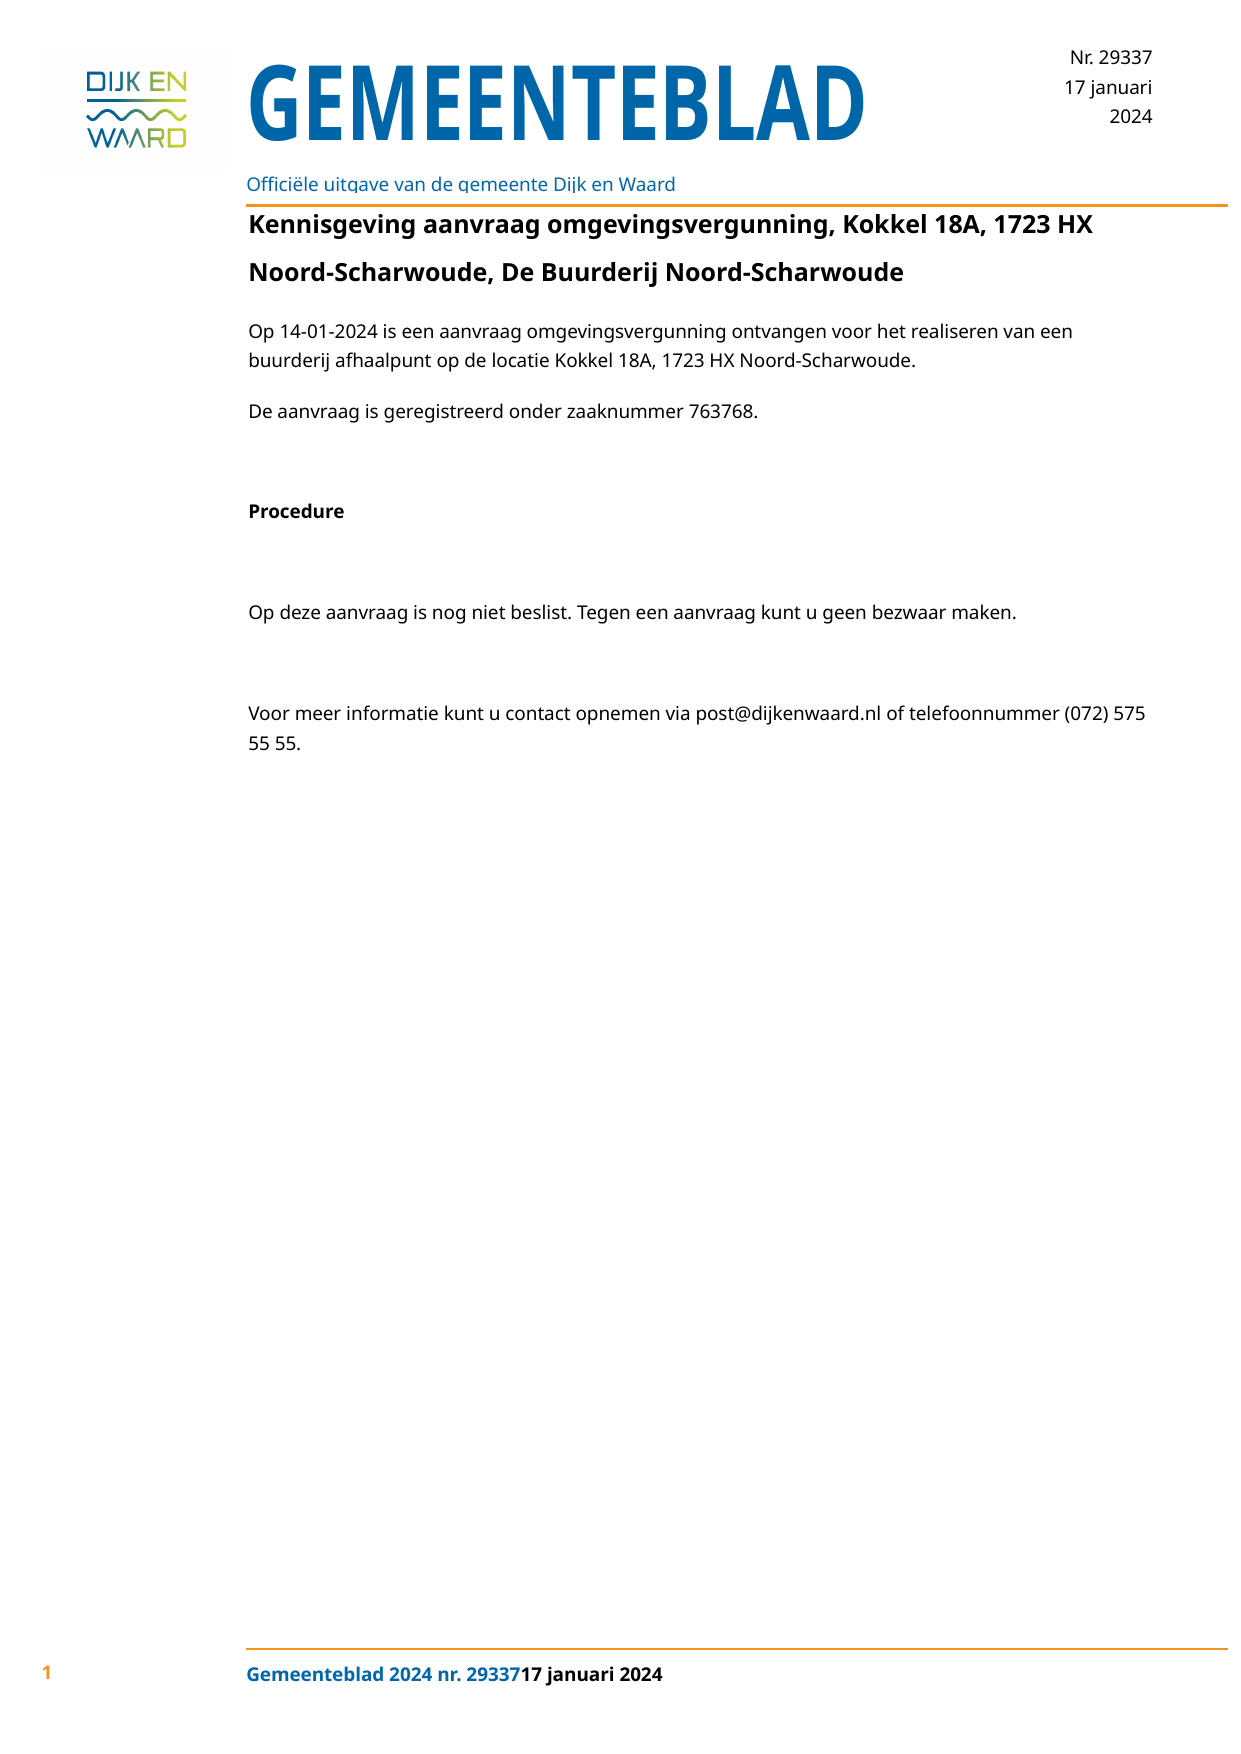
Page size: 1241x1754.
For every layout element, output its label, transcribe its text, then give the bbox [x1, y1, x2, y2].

text Voor meer informatie kunt u contact opnemen via post@dijkenwaard.nl of telefoonnummer (072) 575 55 55. [248, 700, 1152, 756]
text Procedure [248, 499, 1152, 524]
text Op 14-01-2024 is een aanvraag omgevingsvergunning ontvangen voor het realiseren van een buurderij afhaalpunt op de locatie Kokkel 18A, 1723 HX Noord-Scharwoude. [248, 318, 1152, 373]
text Op deze aanvraag is nog niet beslist. Tegen een aanvraag kunt u geen bezwaar maken. [248, 599, 1152, 625]
text Kennisgeving aanvraag omgevingsvergunning, Kokkel 18A, 1723 HX Noord-Scharwoude, De Buurderij Noord-Scharwoude [248, 207, 1152, 288]
text De aanvraag is geregistreerd onder zaaknummer 763768. [248, 398, 1152, 424]
picture [41, 47, 231, 172]
